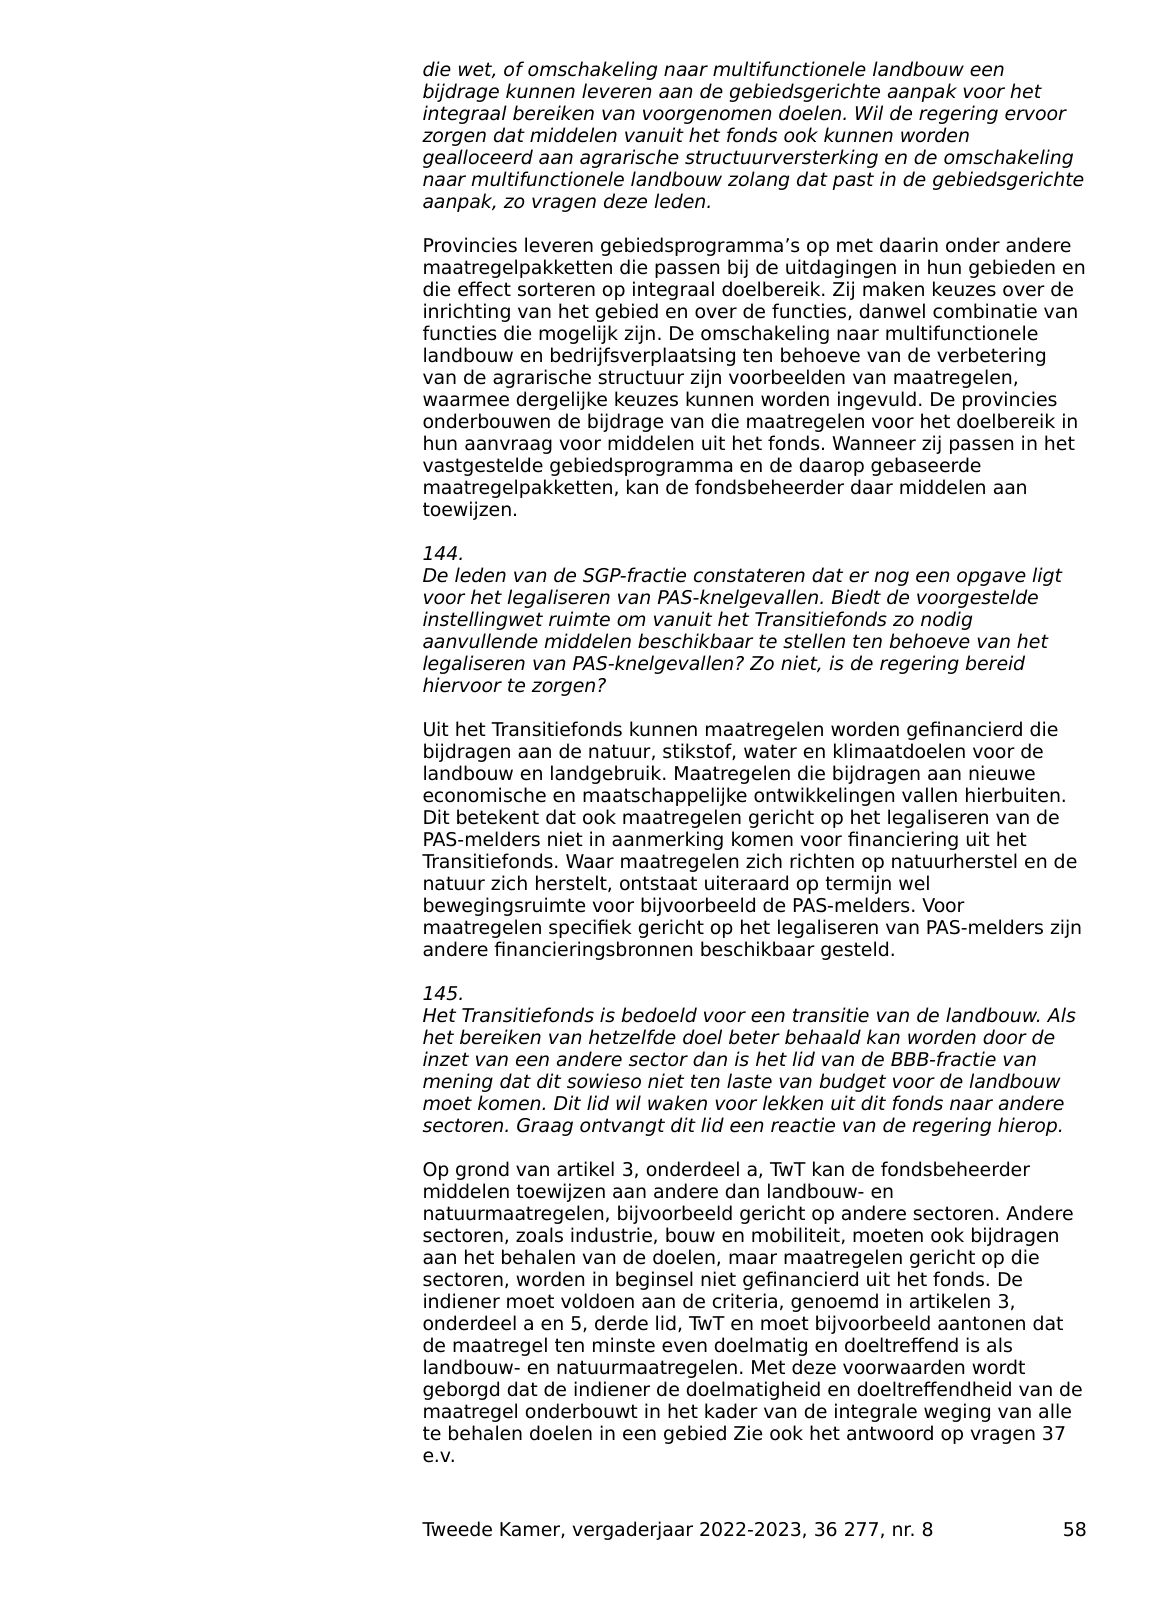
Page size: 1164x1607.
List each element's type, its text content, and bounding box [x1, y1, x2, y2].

text 145. [422, 983, 1087, 1005]
text die wet, of omschakeling naar multifunctionele landbouw een bijdrage kunnen leveren aan de gebiedsgerichte aanpak voor het integraal bereiken van voorgenomen doelen. Wil de regering ervoor zorgen dat middelen vanuit het fonds ook kunnen worden gealloceerd aan agrarische structuurversterking en de omschakeling naar multifunctionele landbouw zolang dat past in de gebiedsgerichte aanpak, zo vragen deze leden. [422, 59, 1087, 213]
text Uit het Transitiefonds kunnen maatregelen worden gefinancierd die bijdragen aan de natuur, stikstof, water en klimaatdoelen voor de landbouw en landgebruik. Maatregelen die bijdragen aan nieuwe economische en maatschappelijke ontwikkelingen vallen hierbuiten. Dit betekent dat ook maatregelen gericht op het legaliseren van de PAS-melders niet in aanmerking komen voor financiering uit het Transitiefonds. Waar maatregelen zich richten op natuurherstel en de natuur zich herstelt, ontstaat uiteraard op termijn wel bewegingsruimte voor bijvoorbeeld de PAS-melders. Voor maatregelen specifiek gericht op het legaliseren van PAS-melders zijn andere financieringsbronnen beschikbaar gesteld. [422, 719, 1087, 961]
text Provincies leveren gebiedsprogramma’s op met daarin onder andere maatregelpakketten die passen bij de uitdagingen in hun gebieden en die effect sorteren op integraal doelbereik. Zij maken keuzes over de inrichting van het gebied en over de functies, danwel combinatie van functies die mogelijk zijn. De omschakeling naar multifunctionele landbouw en bedrijfsverplaatsing ten behoeve van de verbetering van de agrarische structuur zijn voorbeelden van maatregelen, waarmee dergelijke keuzes kunnen worden ingevuld. De provincies onderbouwen de bijdrage van die maatregelen voor het doelbereik in hun aanvraag voor middelen uit het fonds. Wanneer zij passen in het vastgestelde gebiedsprogramma en de daarop gebaseerde maatregelpakketten, kan de fondsbeheerder daar middelen aan toewijzen. [422, 235, 1087, 521]
text De leden van de SGP-fractie constateren dat er nog een opgave ligt voor het legaliseren van PAS-knelgevallen. Biedt de voorgestelde instellingwet ruimte om vanuit het Transitiefonds zo nodig aanvullende middelen beschikbaar te stellen ten behoeve van het legaliseren van PAS-knelgevallen? Zo niet, is de regering bereid hiervoor te zorgen? [422, 565, 1087, 697]
text Op grond van artikel 3, onderdeel a, TwT kan de fondsbeheerder middelen toewijzen aan andere dan landbouw- en natuurmaatregelen, bijvoorbeeld gericht op andere sectoren. Andere sectoren, zoals industrie, bouw en mobiliteit, moeten ook bijdragen aan het behalen van de doelen, maar maatregelen gericht op die sectoren, worden in beginsel niet gefinancierd uit het fonds. De indiener moet voldoen aan de criteria, genoemd in artikelen 3, onderdeel a en 5, derde lid, TwT en moet bijvoorbeeld aantonen dat de maatregel ten minste even doelmatig en doeltreffend is als landbouw- en natuurmaatregelen. Met deze voorwaarden wordt geborgd dat de indiener de doelmatigheid en doeltreffendheid van de maatregel onderbouwt in het kader van de integrale weging van alle te behalen doelen in een gebied Zie ook het antwoord op vragen 37 e.v. [422, 1159, 1087, 1467]
text Het Transitiefonds is bedoeld voor een transitie van de landbouw. Als het bereiken van hetzelfde doel beter behaald kan worden door de inzet van een andere sector dan is het lid van de BBB-fractie van mening dat dit sowieso niet ten laste van budget voor de landbouw moet komen. Dit lid wil waken voor lekken uit dit fonds naar andere sectoren. Graag ontvangt dit lid een reactie van de regering hierop. [422, 1005, 1087, 1137]
text 144. [422, 543, 1087, 565]
